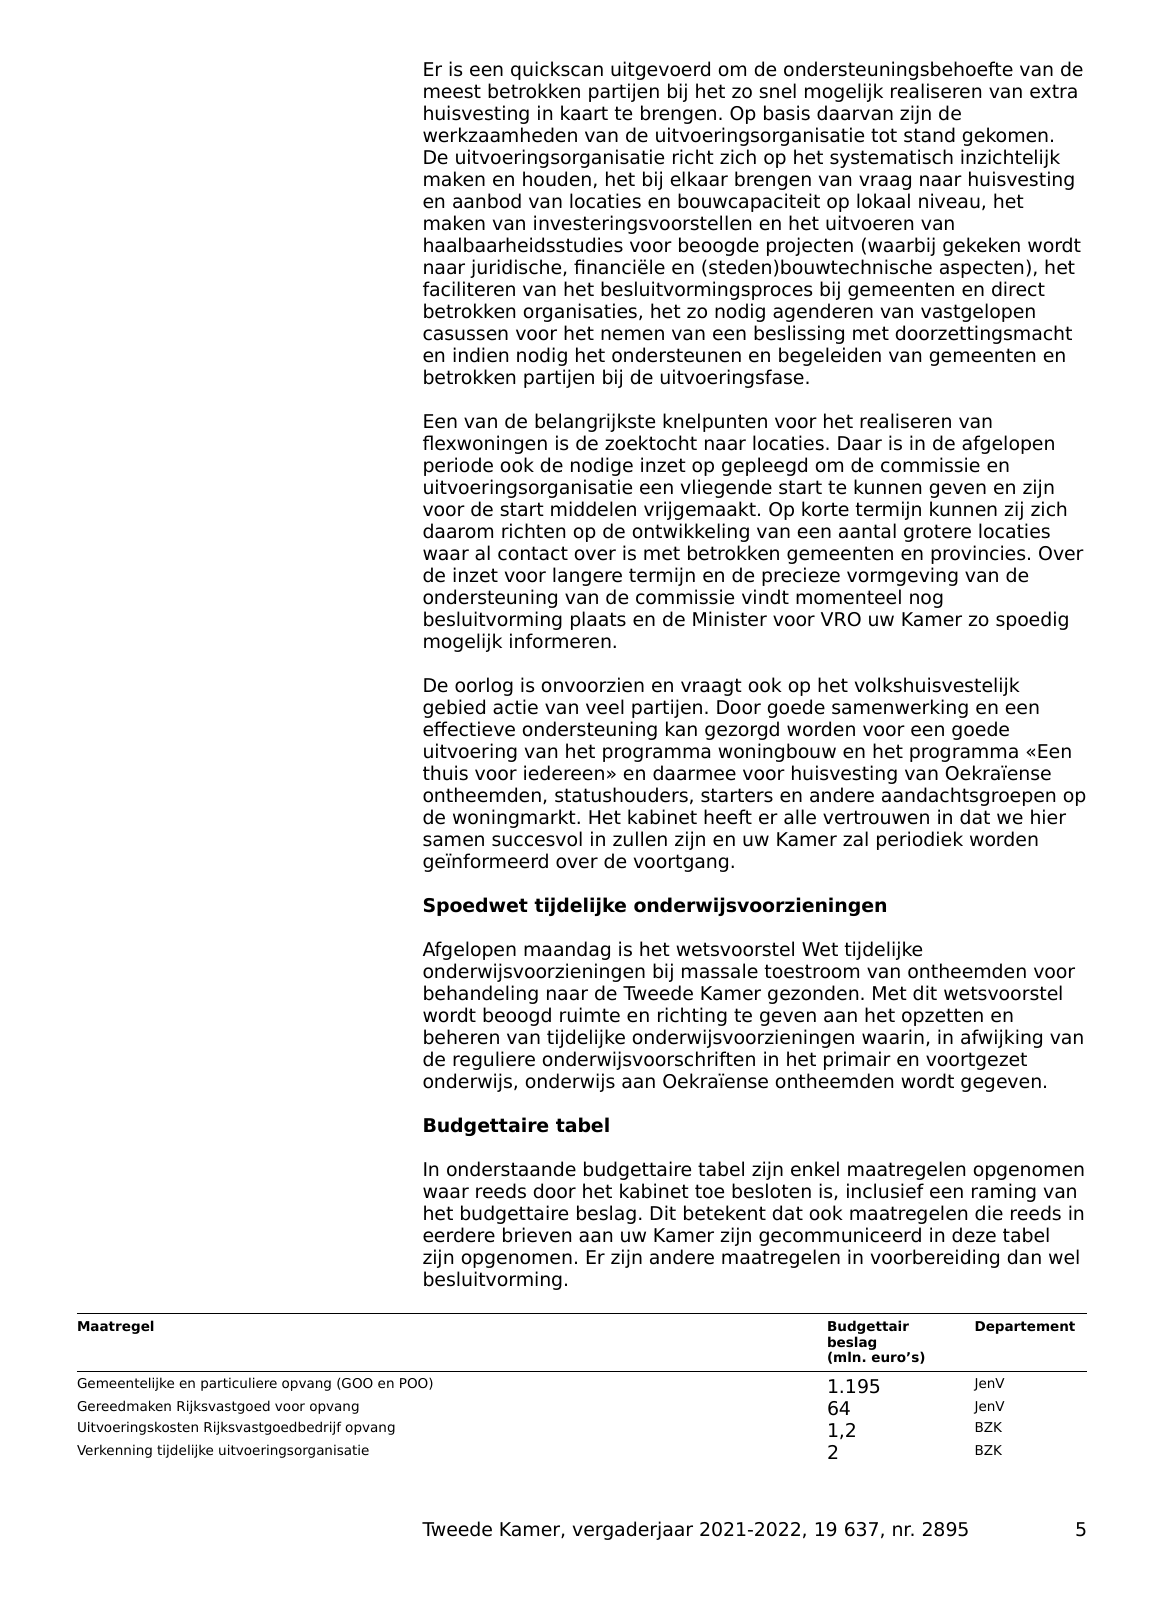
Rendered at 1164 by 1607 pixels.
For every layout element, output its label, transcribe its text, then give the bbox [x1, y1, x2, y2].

table_cell JenV [969, 1398, 1087, 1420]
table_cell JenV [969, 1372, 1087, 1398]
table_cell Gemeentelijke en particuliere opvang (GOO en POO) [77, 1372, 821, 1398]
table_header Maatregel [77, 1314, 821, 1371]
text De oorlog is onvoorzien en vraagt ook op het volkshuisvestelijk gebied actie van veel partijen. Door goede samenwerking en een effectieve ondersteuning kan gezorgd worden voor een goede uitvoering van het programma woningbouw en het programma «Een thuis voor iedereen» en daarmee voor huisvesting van Oekraïense ontheemden, statushouders, starters en andere aandachtsgroepen op de woningmarkt. Het kabinet heeft er alle vertrouwen in dat we hier samen succesvol in zullen zijn en uw Kamer zal periodiek worden geïnformeerd over de voortgang. [422, 675, 1087, 873]
table_cell 64 [821, 1398, 968, 1420]
table_cell Uitvoeringskosten Rijksvastgoedbedrijf opvang [77, 1420, 821, 1442]
text Afgelopen maandag is het wetsvoorstel Wet tijdelijke onderwijsvoorzieningen bij massale toestroom van ontheemden voor behandeling naar de Tweede Kamer gezonden. Met dit wetsvoorstel wordt beoogd ruimte en richting te geven aan het opzetten en beheren van tijdelijke onderwijsvoorzieningen waarin, in afwijking van de reguliere onderwijsvoorschriften in het primair en voortgezet onderwijs, onderwijs aan Oekraïense ontheemden wordt gegeven. [422, 939, 1087, 1093]
table_cell Gereedmaken Rijksvastgoed voor opvang [77, 1398, 821, 1420]
text Een van de belangrijkste knelpunten voor het realiseren van flexwoningen is de zoektocht naar locaties. Daar is in de afgelopen periode ook de nodige inzet op gepleegd om de commissie en uitvoeringsorganisatie een vliegende start te kunnen geven en zijn voor de start middelen vrijgemaakt. Op korte termijn kunnen zij zich daarom richten op de ontwikkeling van een aantal grotere locaties waar al contact over is met betrokken gemeenten en provincies. Over de inzet voor langere termijn en de precieze vormgeving van de ondersteuning van de commissie vindt momenteel nog besluitvorming plaats en de Minister voor VRO uw Kamer zo spoedig mogelijk informeren. [422, 411, 1087, 653]
table_header Budgettair beslag (mln. euro’s) [821, 1314, 968, 1371]
table_cell 1,2 [821, 1420, 968, 1442]
table_cell BZK [969, 1420, 1087, 1442]
table_cell BZK [969, 1442, 1087, 1464]
subtitle Spoedwet tijdelijke onderwijsvoorzieningen [422, 895, 1087, 917]
table_cell 2 [821, 1442, 968, 1464]
text In onderstaande budgettaire tabel zijn enkel maatregelen opgenomen waar reeds door het kabinet toe besloten is, inclusief een raming van het budgettaire beslag. Dit betekent dat ook maatregelen die reeds in eerdere brieven aan uw Kamer zijn gecommuniceerd in deze tabel zijn opgenomen. Er zijn andere maatregelen in voorbereiding dan wel besluitvorming. [422, 1159, 1087, 1291]
subtitle Budgettaire tabel [422, 1115, 1087, 1137]
text Er is een quickscan uitgevoerd om de ondersteuningsbehoefte van de meest betrokken partijen bij het zo snel mogelijk realiseren van extra huisvesting in kaart te brengen. Op basis daarvan zijn de werkzaamheden van de uitvoeringsorganisatie tot stand gekomen. De uitvoeringsorganisatie richt zich op het systematisch inzichtelijk maken en houden, het bij elkaar brengen van vraag naar huisvesting en aanbod van locaties en bouwcapaciteit op lokaal niveau, het maken van investeringsvoorstellen en het uitvoeren van haalbaarheidsstudies voor beoogde projecten (waarbij gekeken wordt naar juridische, financiële en (steden)bouwtechnische aspecten), het faciliteren van het besluitvormingsproces bij gemeenten en direct betrokken organisaties, het zo nodig agenderen van vastgelopen casussen voor het nemen van een beslissing met doorzettingsmacht en indien nodig het ondersteunen en begeleiden van gemeenten en betrokken partijen bij de uitvoeringsfase. [422, 59, 1087, 389]
table_cell 1.195 [821, 1372, 968, 1398]
table_header Departement [969, 1314, 1087, 1371]
table_cell Verkenning tijdelijke uitvoeringsorganisatie [77, 1442, 821, 1464]
